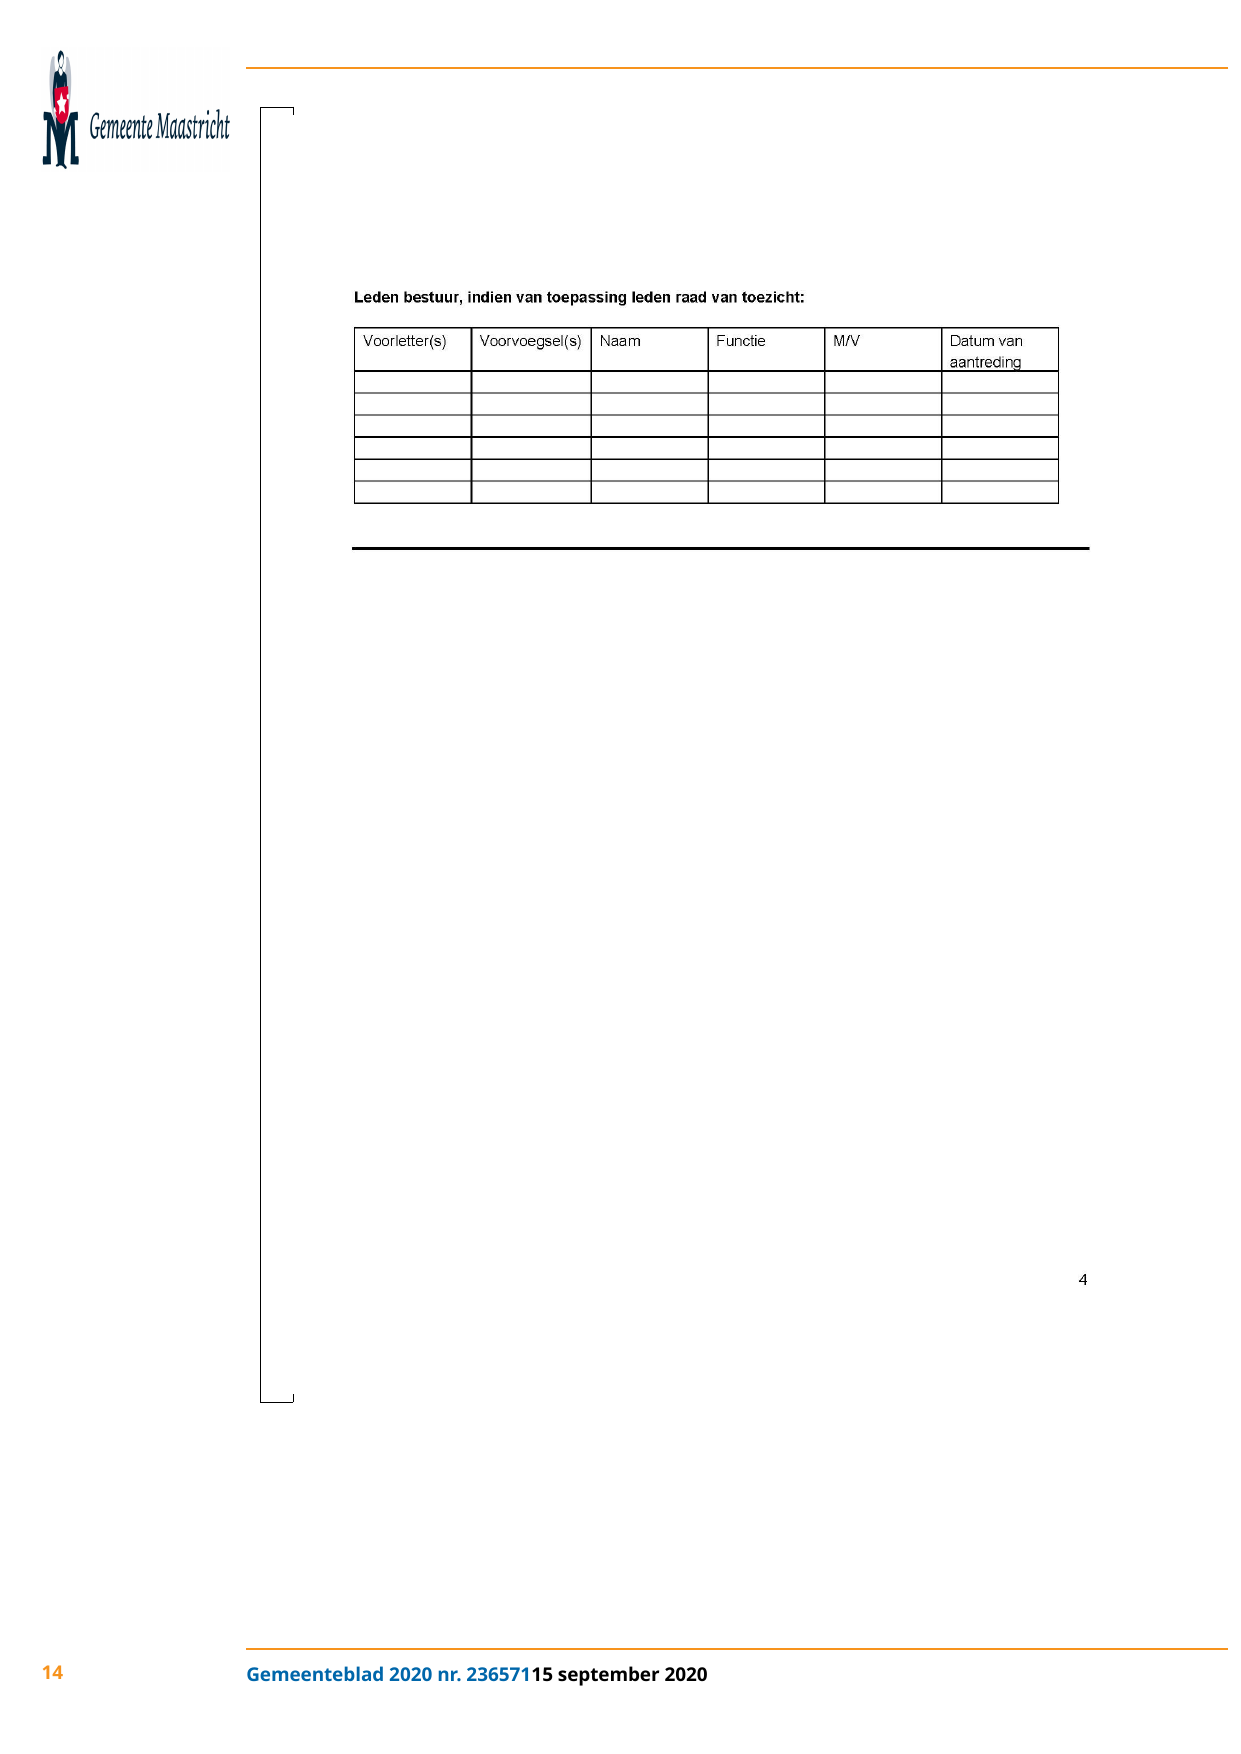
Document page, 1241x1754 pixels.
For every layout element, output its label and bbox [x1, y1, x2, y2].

picture [268, 115, 1173, 1394]
picture [41, 47, 231, 172]
